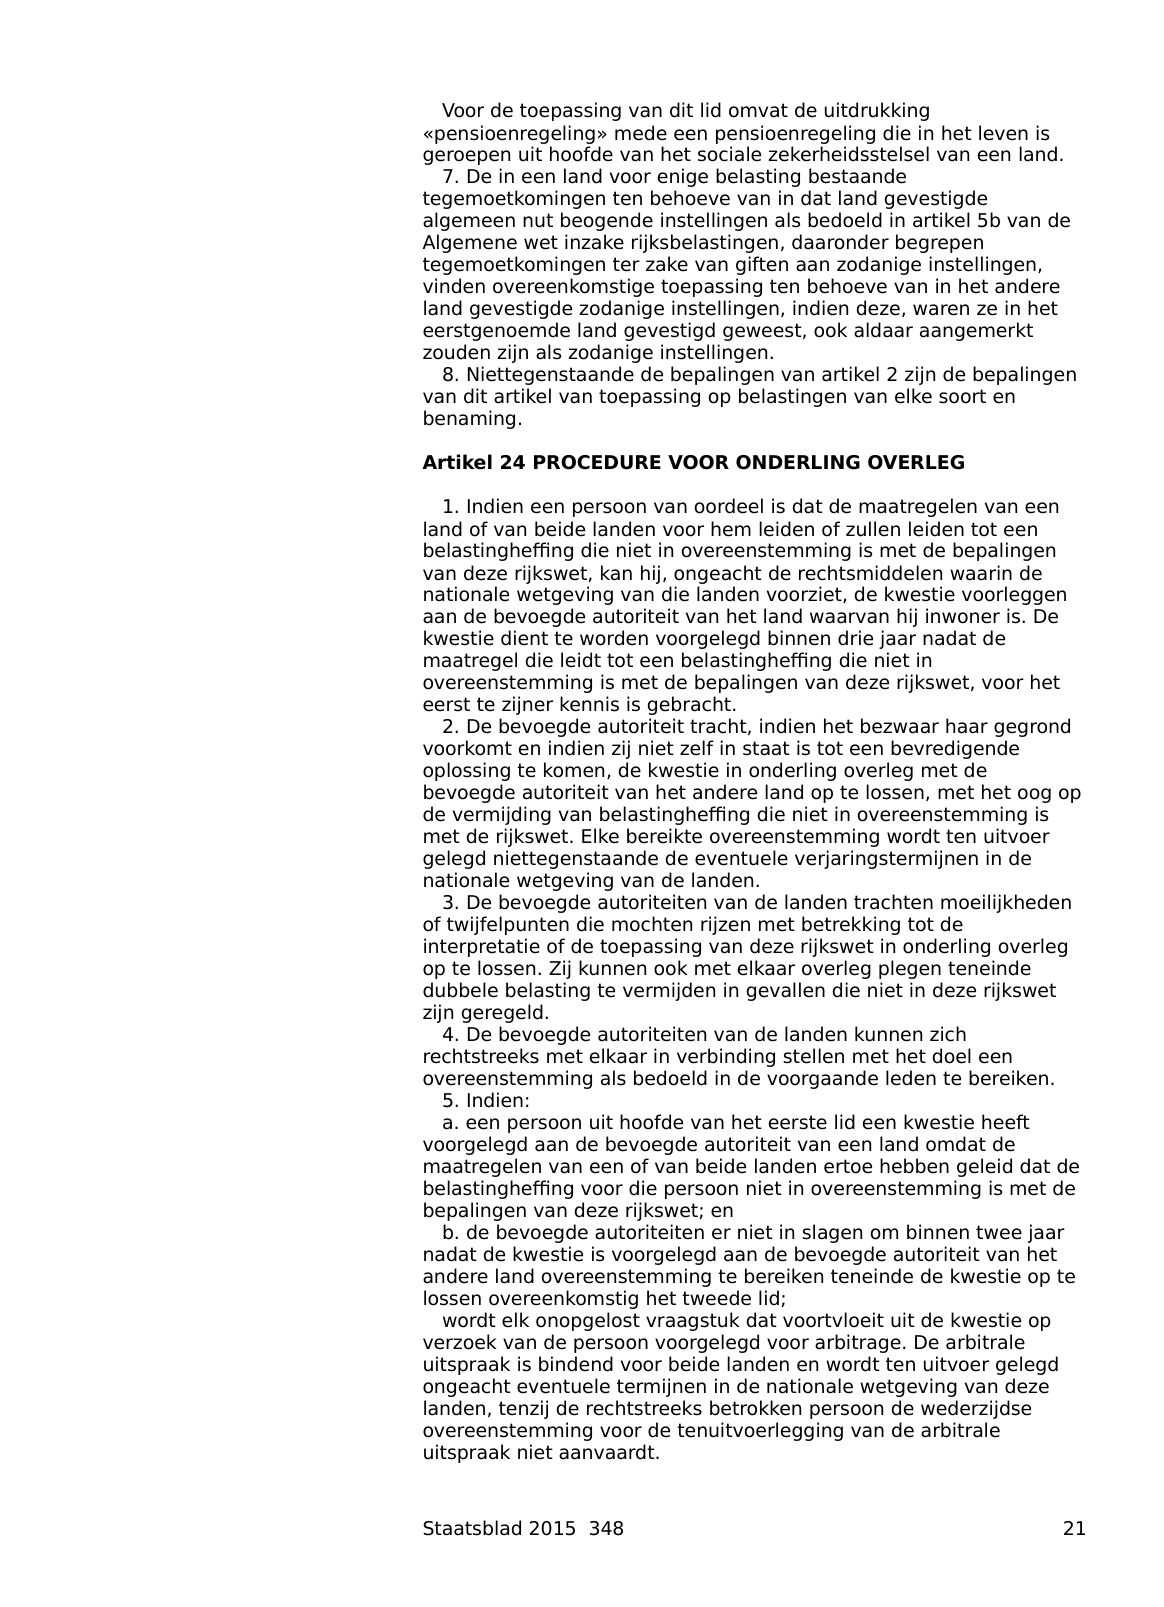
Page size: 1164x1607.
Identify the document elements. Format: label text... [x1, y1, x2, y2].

text 3. De bevoegde autoriteiten van de landen trachten moeilijkheden of twijfelpunten die mochten rijzen met betrekking tot de interpretatie of de toepassing van deze rijkswet in onderling overleg op te lossen. Zij kunnen ook met elkaar overleg plegen teneinde dubbele belasting te vermijden in gevallen die niet in deze rijkswet zijn geregeld. [422, 892, 1087, 1024]
text 1. Indien een persoon van oordeel is dat de maatregelen van een land of van beide landen voor hem leiden of zullen leiden tot een belastingheffing die niet in overeenstemming is met de bepalingen van deze rijkswet, kan hij, ongeacht de rechtsmiddelen waarin de nationale wetgeving van die landen voorziet, de kwestie voorleggen aan de bevoegde autoriteit van het land waarvan hij inwoner is. De kwestie dient te worden voorgelegd binnen drie jaar nadat de maatregel die leidt tot een belastingheffing die niet in overeenstemming is met de bepalingen van deze rijkswet, voor het eerst te zijner kennis is gebracht. [422, 496, 1087, 716]
text wordt elk onopgelost vraagstuk dat voortvloeit uit de kwestie op verzoek van de persoon voorgelegd voor arbitrage. De arbitrale uitspraak is bindend voor beide landen en wordt ten uitvoer gelegd ongeacht eventuele termijnen in de nationale wetgeving van deze landen, tenzij de rechtstreeks betrokken persoon de wederzijdse overeenstemming voor de tenuitvoerlegging van de arbitrale uitspraak niet aanvaardt. [422, 1310, 1087, 1463]
text a. een persoon uit hoofde van het eerste lid een kwestie heeft voorgelegd aan de bevoegde autoriteit van een land omdat de maatregelen van een of van beide landen ertoe hebben geleid dat de belastingheffing voor die persoon niet in overeenstemming is met de bepalingen van deze rijkswet; en [422, 1112, 1087, 1222]
text Voor de toepassing van dit lid omvat de uitdrukking «pensioenregeling» mede een pensioenregeling die in het leven is geroepen uit hoofde van het sociale zekerheidsstelsel van een land. [422, 100, 1087, 166]
subtitle Artikel 24 PROCEDURE VOOR ONDERLING OVERLEG [422, 452, 1087, 474]
text 7. De in een land voor enige belasting bestaande tegemoetkomingen ten behoeve van in dat land gevestigde algemeen nut beogende instellingen als bedoeld in artikel 5b van de Algemene wet inzake rijksbelastingen, daaronder begrepen tegemoetkomingen ter zake van giften aan zodanige instellingen, vinden overeenkomstige toepassing ten behoeve van in het andere land gevestigde zodanige instellingen, indien deze, waren ze in het eerstgenoemde land gevestigd geweest, ook aldaar aangemerkt zouden zijn als zodanige instellingen. [422, 166, 1087, 364]
text 5. Indien: [422, 1090, 1087, 1112]
text 2. De bevoegde autoriteit tracht, indien het bezwaar haar gegrond voorkomt en indien zij niet zelf in staat is tot een bevredigende oplossing te komen, de kwestie in onderling overleg met de bevoegde autoriteit van het andere land op te lossen, met het oog op de vermijding van belastingheffing die niet in overeenstemming is met de rijkswet. Elke bereikte overeenstemming wordt ten uitvoer gelegd niettegenstaande de eventuele verjaringstermijnen in de nationale wetgeving van de landen. [422, 716, 1087, 892]
text 4. De bevoegde autoriteiten van de landen kunnen zich rechtstreeks met elkaar in verbinding stellen met het doel een overeenstemming als bedoeld in de voorgaande leden te bereiken. [422, 1024, 1087, 1090]
text b. de bevoegde autoriteiten er niet in slagen om binnen twee jaar nadat de kwestie is voorgelegd aan de bevoegde autoriteit van het andere land overeenstemming te bereiken teneinde de kwestie op te lossen overeenkomstig het tweede lid; [422, 1222, 1087, 1310]
text 8. Niettegenstaande de bepalingen van artikel 2 zijn de bepalingen van dit artikel van toepassing op belastingen van elke soort en benaming. [422, 364, 1087, 430]
